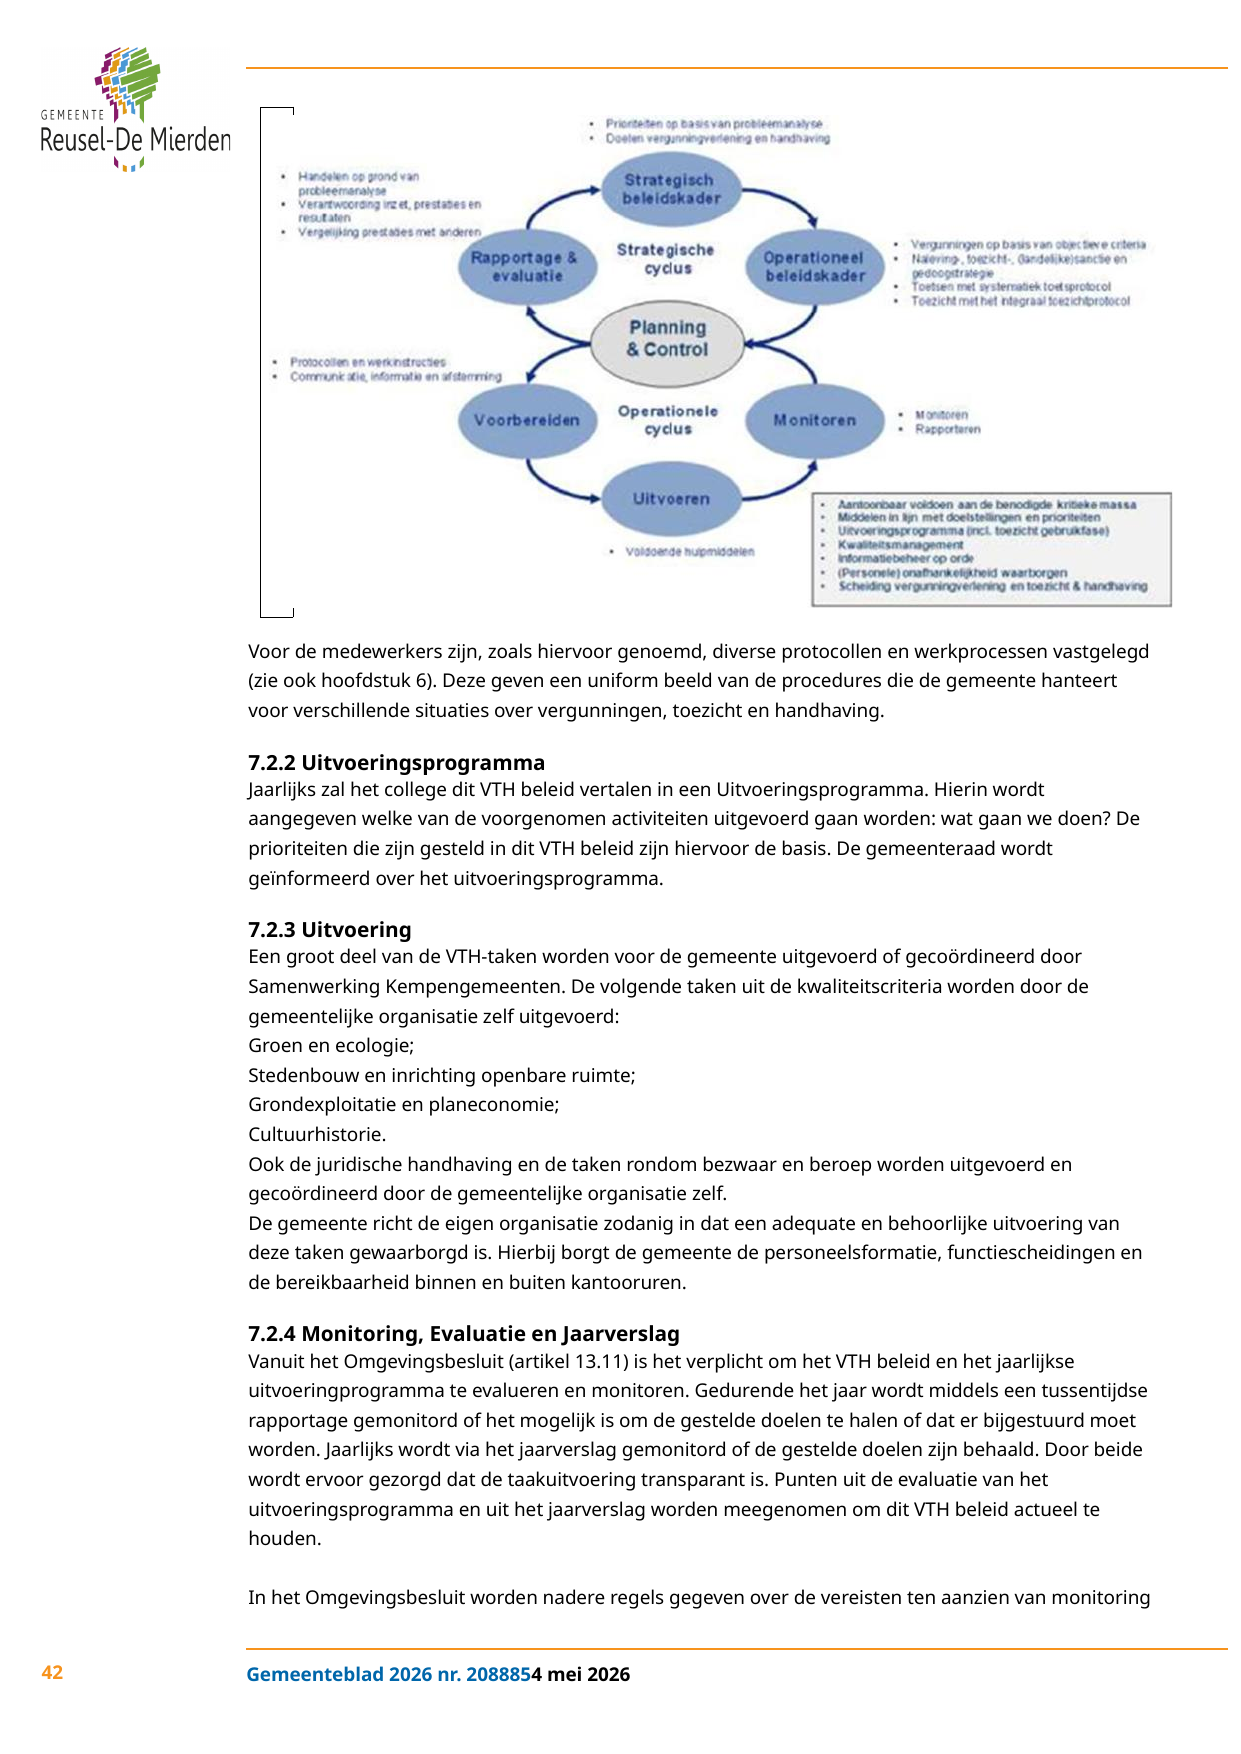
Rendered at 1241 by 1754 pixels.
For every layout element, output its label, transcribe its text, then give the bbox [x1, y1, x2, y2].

text In het Omgevingsbesluit worden nadere regels gegeven over de vereisten ten aanzien van monitoring [248, 1584, 1152, 1610]
text Voor de medewerkers zijn, zoals hiervoor genoemd, diverse protocollen en werkprocessen vastgelegd (zie ook hoofdstuk 6). Deze geven een uniform beeld van de procedures die de gemeente hanteert voor verschillende situaties over vergunningen, toezicht en handhaving. [248, 638, 1152, 723]
text Jaarlijks zal het college dit VTH beleid vertalen in een Uitvoeringsprogramma. Hierin wordt aangegeven welke van de voorgenomen activiteiten uitgevoerd gaan worden: wat gaan we doen? De prioriteiten die zijn gesteld in dit VTH beleid zijn hiervoor de basis. De gemeenteraad wordt geïnformeerd over het uitvoeringsprogramma. [248, 776, 1152, 891]
text Cultuurhistorie. [248, 1121, 1152, 1147]
text Ook de juridische handhaving en de taken rondom bezwaar en beroep worden uitgevoerd en gecoördineerd door de gemeentelijke organisatie zelf. [248, 1151, 1152, 1206]
text 7.2.2 Uitvoeringsprogramma [248, 748, 1152, 776]
picture [41, 47, 231, 172]
text Vanuit het Omgevingsbesluit (artikel 13.11) is het verplicht om het VTH beleid en het jaarlijkse uitvoeringprogramma te evalueren en monitoren. Gedurende het jaar wordt middels een tussentijdse rapportage gemonitord of het mogelijk is om de gestelde doelen te halen of dat er bijgestuurd moet worden. Jaarlijks wordt via het jaarverslag gemonitord of de gestelde doelen zijn behaald. Door beide wordt ervoor gezorgd dat de taakuitvoering transparant is. Punten uit de evaluatie van het uitvoeringsprogramma en uit het jaarverslag worden meegenomen om dit VTH beleid actueel te houden. [248, 1348, 1152, 1551]
text 7.2.3 Uitvoering [248, 915, 1152, 944]
text Grondexploitatie en planeconomie; [248, 1092, 1152, 1117]
text Een groot deel van de VTH-taken worden voor de gemeente uitgevoerd of gecoördineerd door Samenwerking Kempengemeenten. De volgende taken uit de kwaliteitscriteria worden door de gemeentelijke organisatie zelf uitgevoerd: [248, 944, 1152, 1028]
text Groen en ecologie; [248, 1032, 1152, 1058]
text De gemeente richt de eigen organisatie zodanig in dat een adequate en behoorlijke uitvoering van deze taken gewaarborgd is. Hierbij borgt de gemeente de personeelsformatie, functiescheidingen en de bereikbaarheid binnen en buiten kantooruren. [248, 1210, 1152, 1295]
text Stedenbouw en inrichting openbare ruimte; [248, 1062, 1152, 1088]
picture [268, 115, 1173, 608]
text 7.2.4 Monitoring, Evaluatie en Jaarverslag [248, 1319, 1152, 1348]
